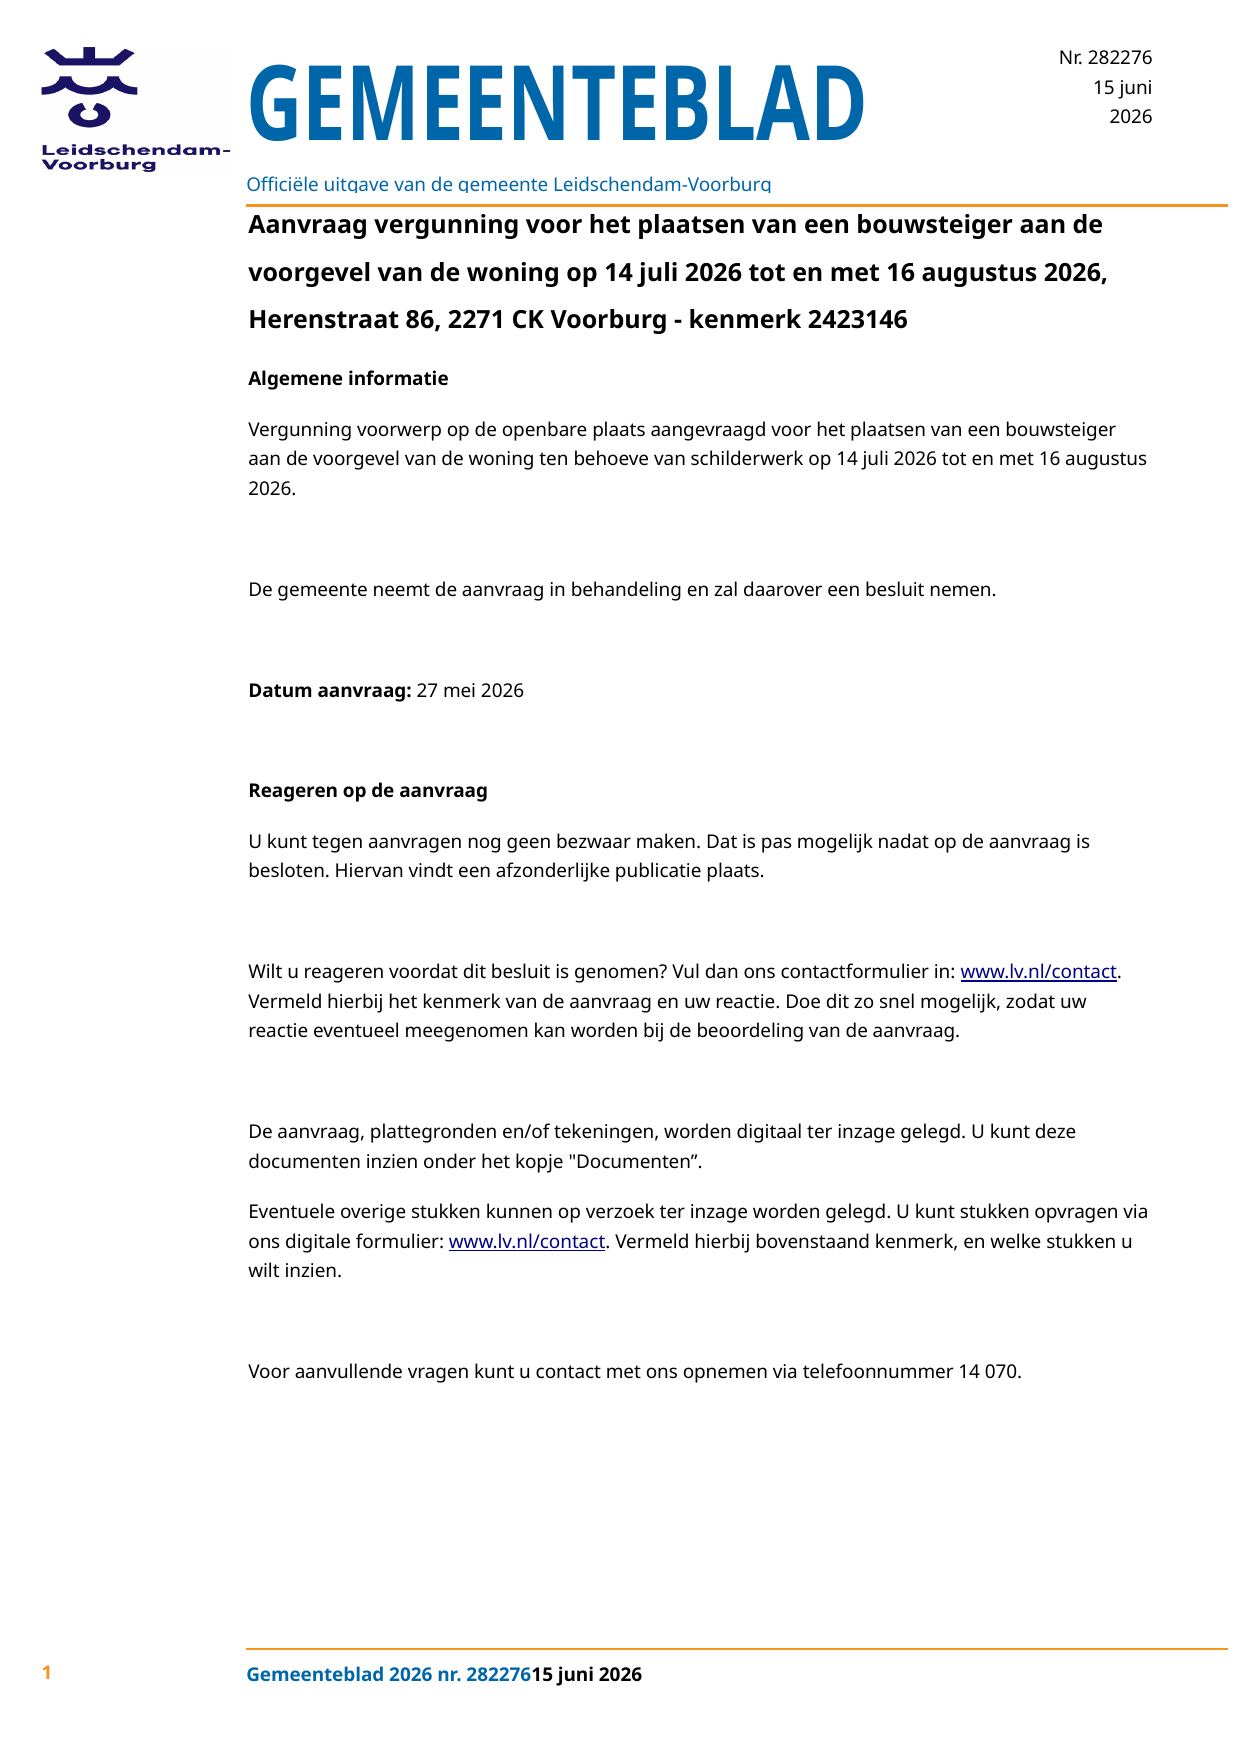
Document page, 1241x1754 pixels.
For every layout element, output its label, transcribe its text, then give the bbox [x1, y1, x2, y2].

text De gemeente neemt de aanvraag in behandeling en zal daarover een besluit nemen. [248, 576, 1152, 602]
picture [41, 47, 231, 172]
text Datum aanvraag: 27 mei 2026 [248, 677, 1152, 702]
text Aanvraag vergunning voor het plaatsen van een bouwsteiger aan de voorgevel van de woning op 14 juli 2026 tot en met 16 augustus 2026, Herenstraat 86, 2271 CK Voorburg - kenmerk 2423146 [248, 207, 1152, 336]
text Eventuele overige stukken kunnen op verzoek ter inzage worden gelegd. U kunt stukken opvragen via ons digitale formulier: www.lv.nl/contact. Vermeld hierbij bovenstaand kenmerk, en welke stukken u wilt inzien. [248, 1198, 1152, 1283]
text U kunt tegen aanvragen nog geen bezwaar maken. Dat is pas mogelijk nadat op de aanvraag is besloten. Hiervan vindt een afzonderlijke publicatie plaats. [248, 828, 1152, 883]
text De aanvraag, plattegronden en/of tekeningen, worden digitaal ter inzage gelegd. U kunt deze documenten inzien onder het kopje "Documenten”. [248, 1118, 1152, 1174]
text Wilt u reageren voordat dit besluit is genomen? Vul dan ons contactformulier in: www.lv.nl/contact. Vermeld hierbij het kenmerk van de aanvraag en uw reactie. Doe dit zo snel mogelijk, zodat uw reactie eventueel meegenomen kan worden bij de beoordeling van de aanvraag. [248, 958, 1152, 1043]
text Reageren op de aanvraag [248, 778, 1152, 803]
text Algemene informatie [248, 366, 1152, 391]
text Voor aanvullende vragen kunt u contact met ons opnemen via telefoonnummer 14 070. [248, 1358, 1152, 1384]
text Vergunning voorwerp op de openbare plaats aangevraagd voor het plaatsen van een bouwsteiger aan de voorgevel van de woning ten behoeve van schilderwerk op 14 juli 2026 tot en met 16 augustus 2026. [248, 416, 1152, 501]
